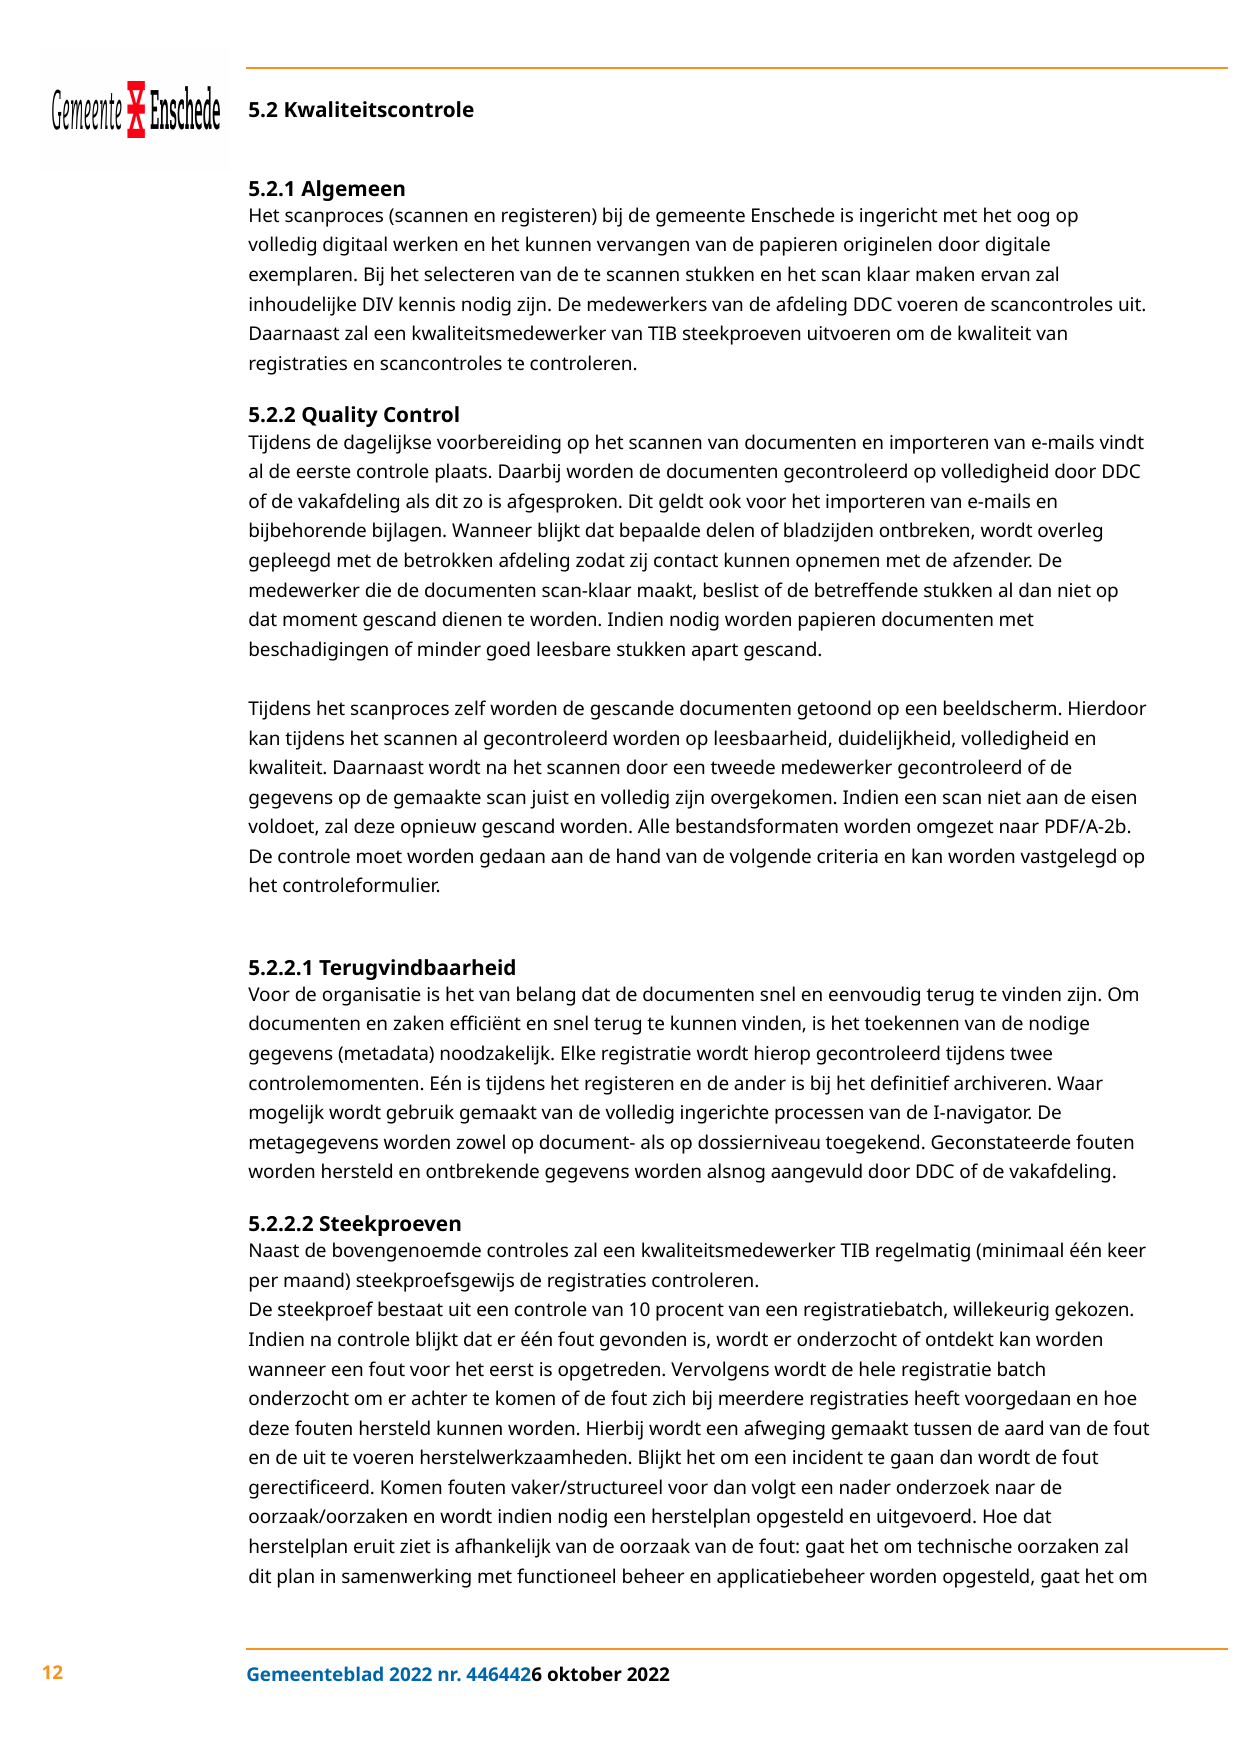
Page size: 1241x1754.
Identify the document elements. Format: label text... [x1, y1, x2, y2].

text De controle moet worden gedaan aan de hand van de volgende criteria en kan worden vastgelegd op het controleformulier. [248, 843, 1152, 898]
text Voor de organisatie is het van belang dat de documenten snel en eenvoudig terug te vinden zijn. Om documenten en zaken efficiënt en snel terug te kunnen vinden, is het toekennen van de nodige gegevens (metadata) noodzakelijk. Elke registratie wordt hierop gecontroleerd tijdens twee controlemomenten. Eén is tijdens het registeren en de ander is bij het definitief archiveren. Waar mogelijk wordt gebruik gemaakt van de volledig ingerichte processen van de I-navigator. De metagegevens worden zowel op document- als op dossierniveau toegekend. Geconstateerde fouten worden hersteld en ontbrekende gegevens worden alsnog aangevuld door DDC of de vakafdeling. [248, 981, 1152, 1184]
text Tijdens het scanproces zelf worden de gescande documenten getoond op een beeldscherm. Hierdoor kan tijdens het scannen al gecontroleerd worden op leesbaarheid, duidelijkheid, volledigheid en kwaliteit. Daarnaast wordt na het scannen door een tweede medewerker gecontroleerd of de gegevens op de gemaakte scan juist en volledig zijn overgekomen. Indien een scan niet aan de eisen voldoet, zal deze opnieuw gescand worden. Alle bestandsformaten worden omgezet naar PDF/A-2b. [248, 695, 1152, 839]
text 5.2.2 Quality Control [248, 400, 1152, 429]
text 5.2.2.1 Terugvindbaarheid [248, 953, 1152, 981]
text Tijdens de dagelijkse voorbereiding op het scannen van documenten en importeren van e-mails vindt al de eerste controle plaats. Daarbij worden de documenten gecontroleerd op volledigheid door DDC of de vakafdeling als dit zo is afgesproken. Dit geldt ook voor het importeren van e-mails en bijbehorende bijlagen. Wanneer blijkt dat bepaalde delen of bladzijden ontbreken, wordt overleg gepleegd met de betrokken afdeling zodat zij contact kunnen opnemen met de afzender. De medewerker die de documenten scan-klaar maakt, beslist of de betreffende stukken al dan niet op dat moment gescand dienen te worden. Indien nodig worden papieren documenten met beschadigingen of minder goed leesbare stukken apart gescand. [248, 429, 1152, 662]
text De steekproef bestaat uit een controle van 10 procent van een registratiebatch, willekeurig gekozen. Indien na controle blijkt dat er één fout gevonden is, wordt er onderzocht of ontdekt kan worden wanneer een fout voor het eerst is opgetreden. Vervolgens wordt de hele registratie batch onderzocht om er achter te komen of de fout zich bij meerdere registraties heeft voorgedaan en hoe deze fouten hersteld kunnen worden. Hierbij wordt een afweging gemaakt tussen de aard van de fout en de uit te voeren herstelwerkzaamheden. Blijkt het om een incident te gaan dan wordt de fout gerectificeerd. Komen fouten vaker/structureel voor dan volgt een nader onderzoek naar de oorzaak/oorzaken en wordt indien nodig een herstelplan opgesteld en uitgevoerd. Hoe dat herstelplan eruit ziet is afhankelijk van de oorzaak van de fout: gaat het om technische oorzaken zal dit plan in samenwerking met functioneel beheer en applicatiebeheer worden opgesteld, gaat het om [248, 1297, 1152, 1588]
text 5.2 Kwaliteitscontrole [248, 95, 1152, 123]
text 5.2.2.2 Steekproeven [248, 1209, 1152, 1237]
picture [41, 47, 231, 172]
text Het scanproces (scannen en registeren) bij de gemeente Enschede is ingericht met het oog op volledig digitaal werken en het kunnen vervangen van de papieren originelen door digitale exemplaren. Bij het selecteren van de te scannen stukken en het scan klaar maken ervan zal inhoudelijke DIV kennis nodig zijn. De medewerkers van de afdeling DDC voeren de scancontroles uit. Daarnaast zal een kwaliteitsmedewerker van TIB steekproeven uitvoeren om de kwaliteit van registraties en scancontroles te controleren. [248, 202, 1152, 376]
text Naast de bovengenoemde controles zal een kwaliteitsmedewerker TIB regelmatig (minimaal één keer per maand) steekproefsgewijs de registraties controleren. [248, 1237, 1152, 1293]
text 5.2.1 Algemeen [248, 174, 1152, 202]
